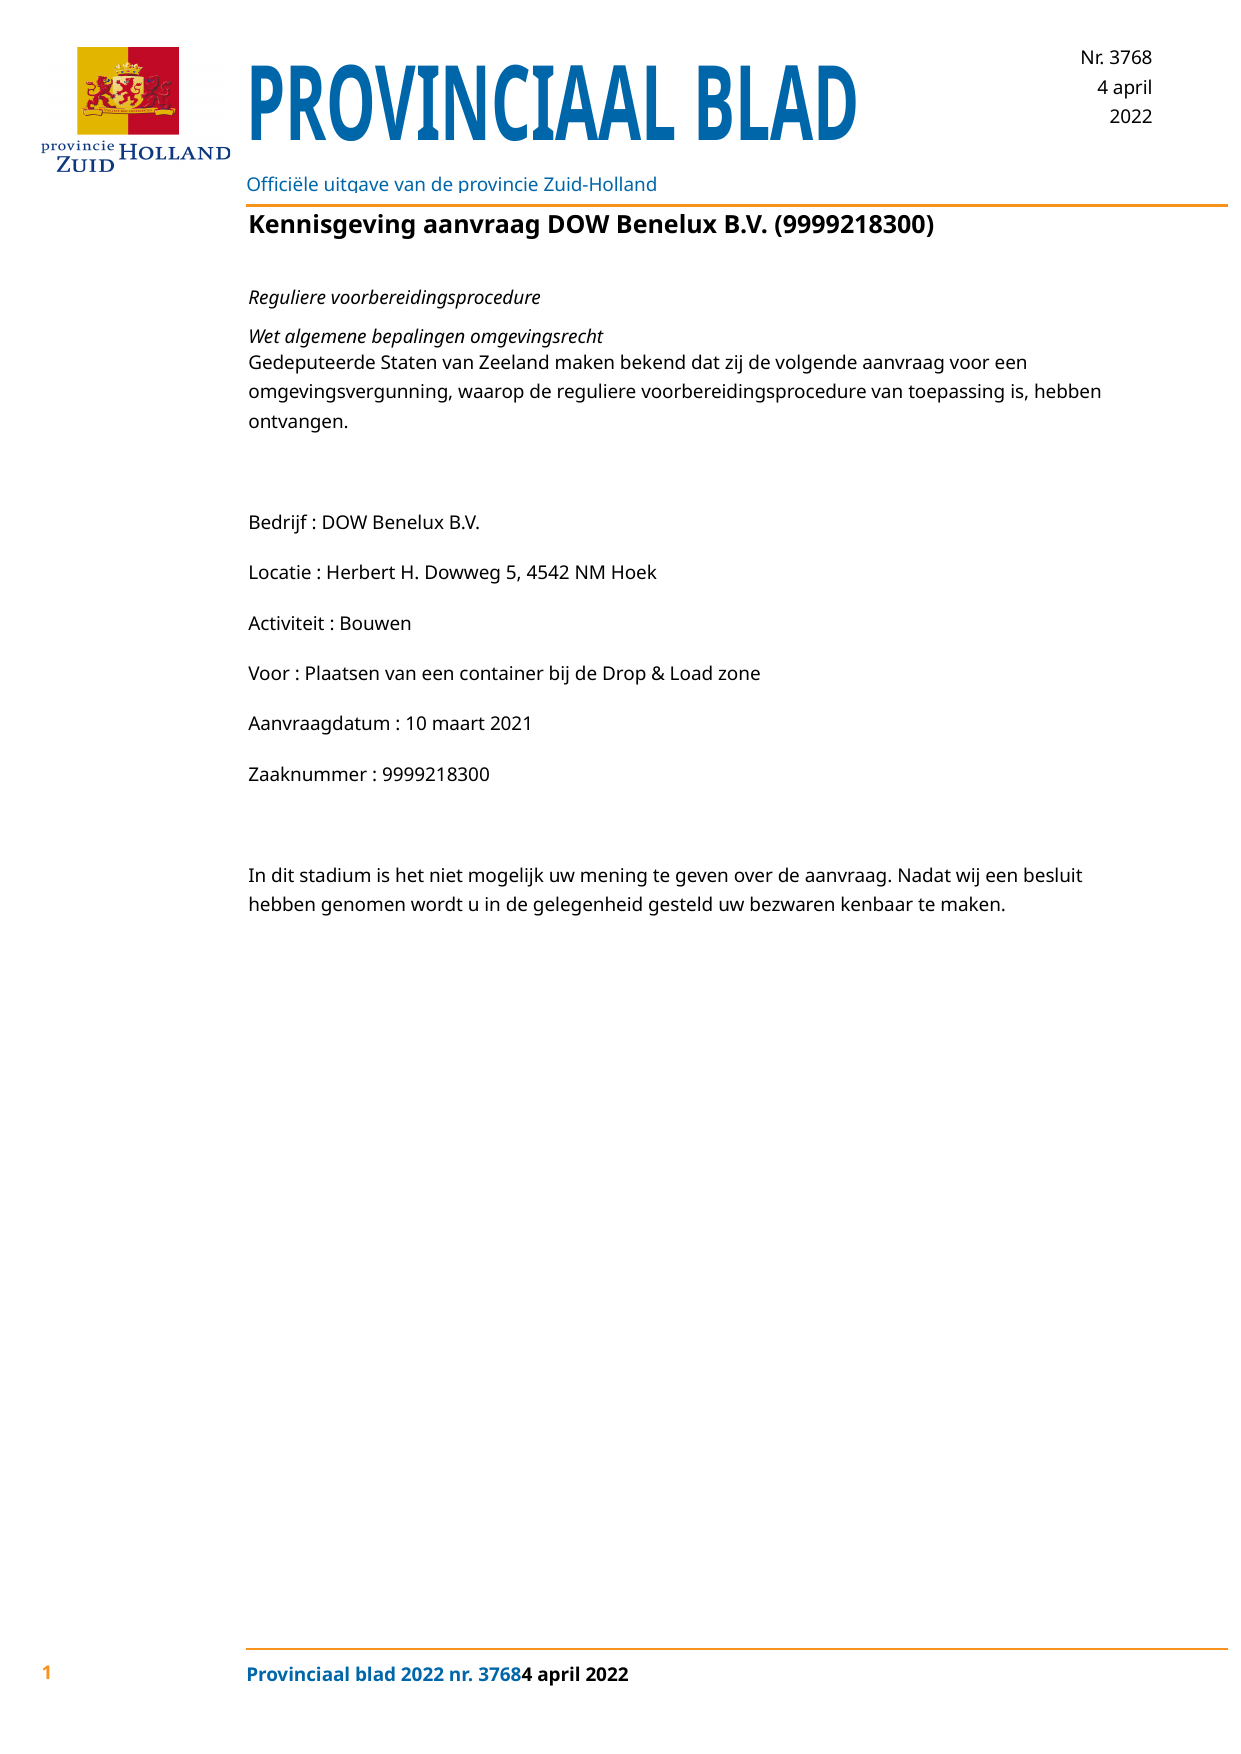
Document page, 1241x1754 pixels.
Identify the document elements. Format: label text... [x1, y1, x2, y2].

text Reguliere voorbereidingsprocedure [248, 284, 1152, 309]
text Aanvraagdatum : 10 maart 2021 [248, 711, 1152, 736]
text Activiteit : Bouwen [248, 610, 1152, 635]
text Zaaknummer : 9999218300 [248, 761, 1152, 787]
text Kennisgeving aanvraag DOW Benelux B.V. (9999218300) [248, 207, 1152, 241]
picture [41, 47, 231, 172]
text Bedrijf : DOW Benelux B.V. [248, 509, 1152, 534]
text In dit stadium is het niet mogelijk uw mening te geven over de aanvraag. Nadat wij een besluit hebben genomen wordt u in de gelegenheid gesteld uw bezwaren kenbaar te maken. [248, 862, 1152, 917]
text Locatie : Herbert H. Dowweg 5, 4542 NM Hoek [248, 559, 1152, 585]
text Wet algemene bepalingen omgevingsrecht [248, 323, 1152, 349]
text Voor : Plaatsen van een container bij de Drop & Load zone [248, 660, 1152, 686]
text Gedeputeerde Staten van Zeeland maken bekend dat zij de volgende aanvraag voor een omgevingsvergunning, waarop de reguliere voorbereidingsprocedure van toepassing is, hebben ontvangen. [248, 349, 1152, 434]
